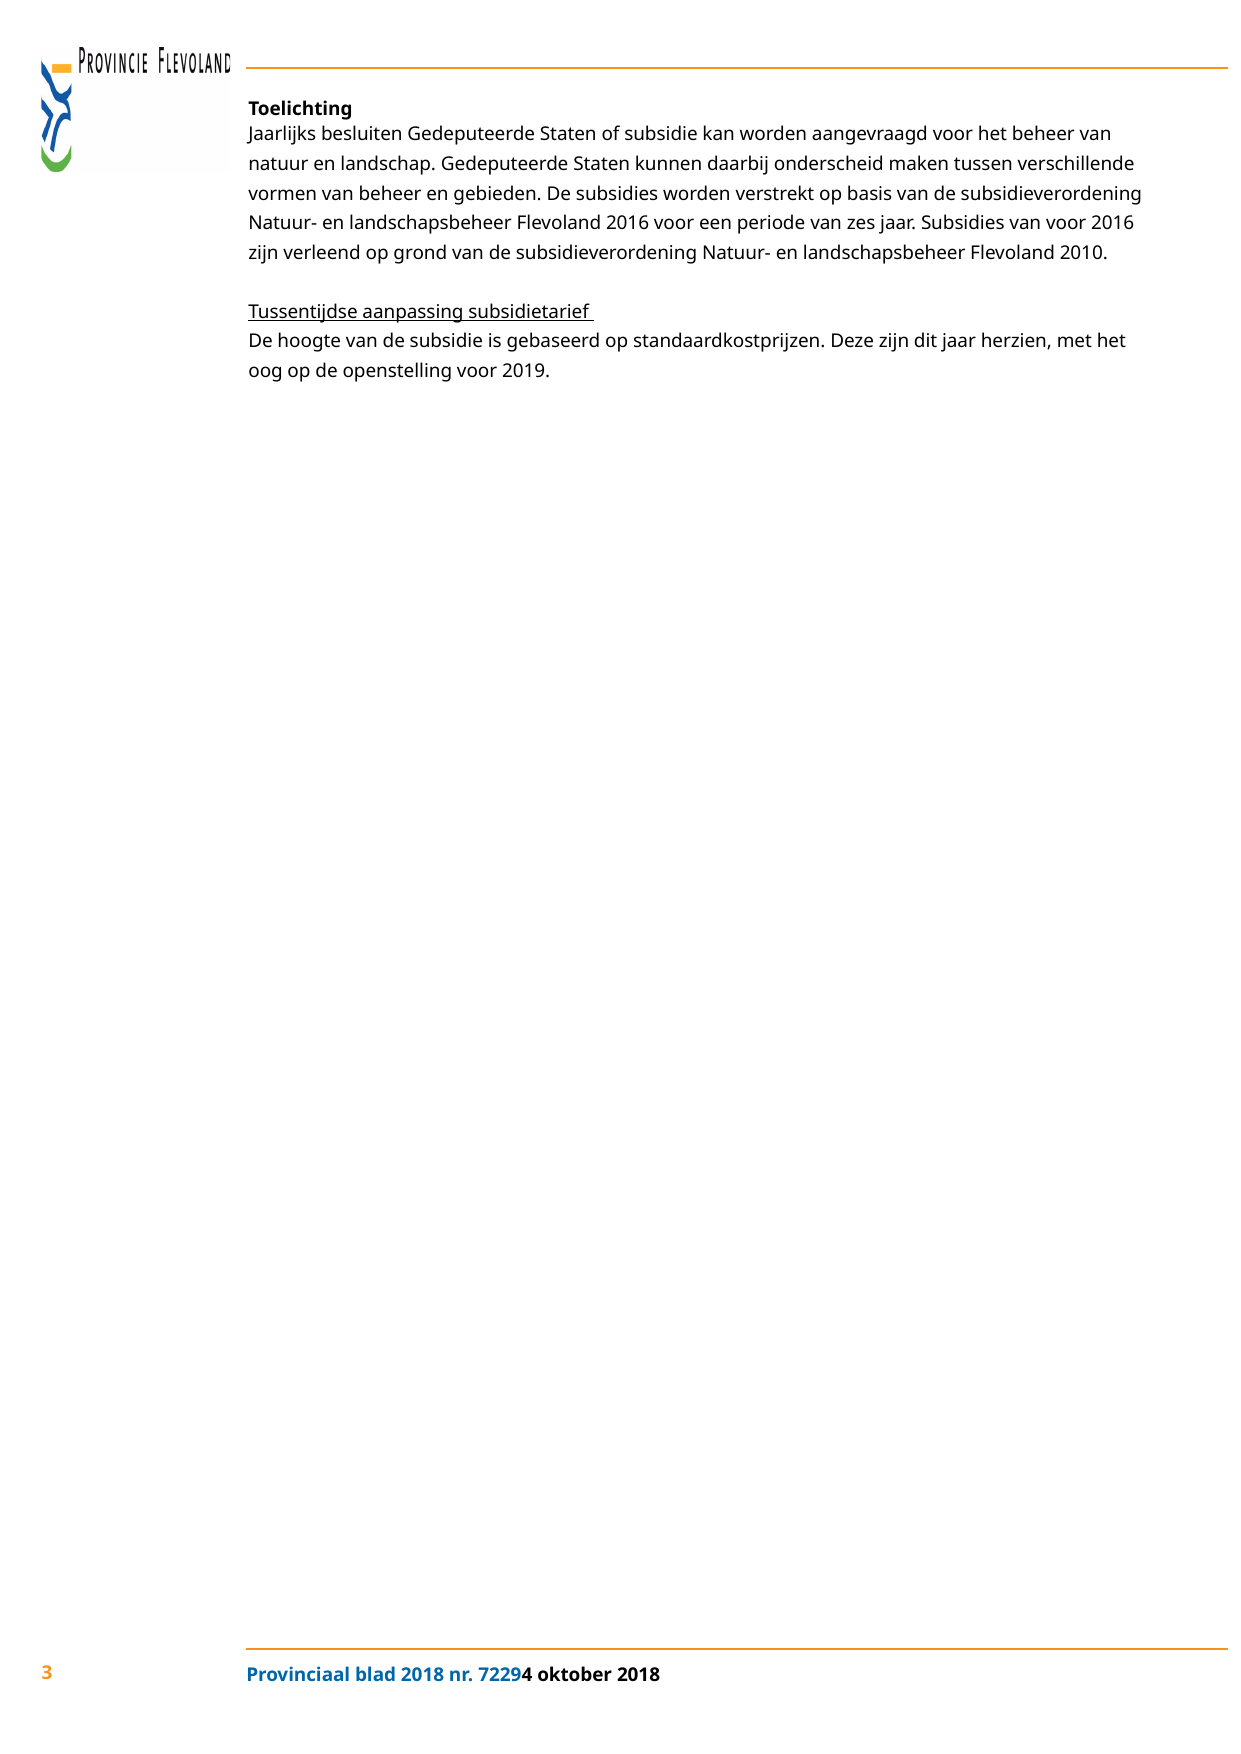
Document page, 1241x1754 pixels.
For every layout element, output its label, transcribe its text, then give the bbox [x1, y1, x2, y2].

text Jaarlijks besluiten Gedeputeerde Staten of subsidie kan worden aangevraagd voor het beheer van natuur en landschap. Gedeputeerde Staten kunnen daarbij onderscheid maken tussen verschillende vormen van beheer en gebieden. De subsidies worden verstrekt op basis van de subsidieverordening Natuur- en landschapsbeheer Flevoland 2016 voor een periode van zes jaar. Subsidies van voor 2016 zijn verleend op grond van de subsidieverordening Natuur- en landschapsbeheer Flevoland 2010. [248, 121, 1152, 265]
picture [41, 47, 231, 172]
text Tussentijdse aanpassing subsidietarief [248, 298, 1152, 324]
text De hoogte van de subsidie is gebaseerd op standaardkostprijzen. Deze zijn dit jaar herzien, met het oog op de openstelling voor 2019. [248, 328, 1152, 383]
text Toelichting [248, 95, 1152, 121]
